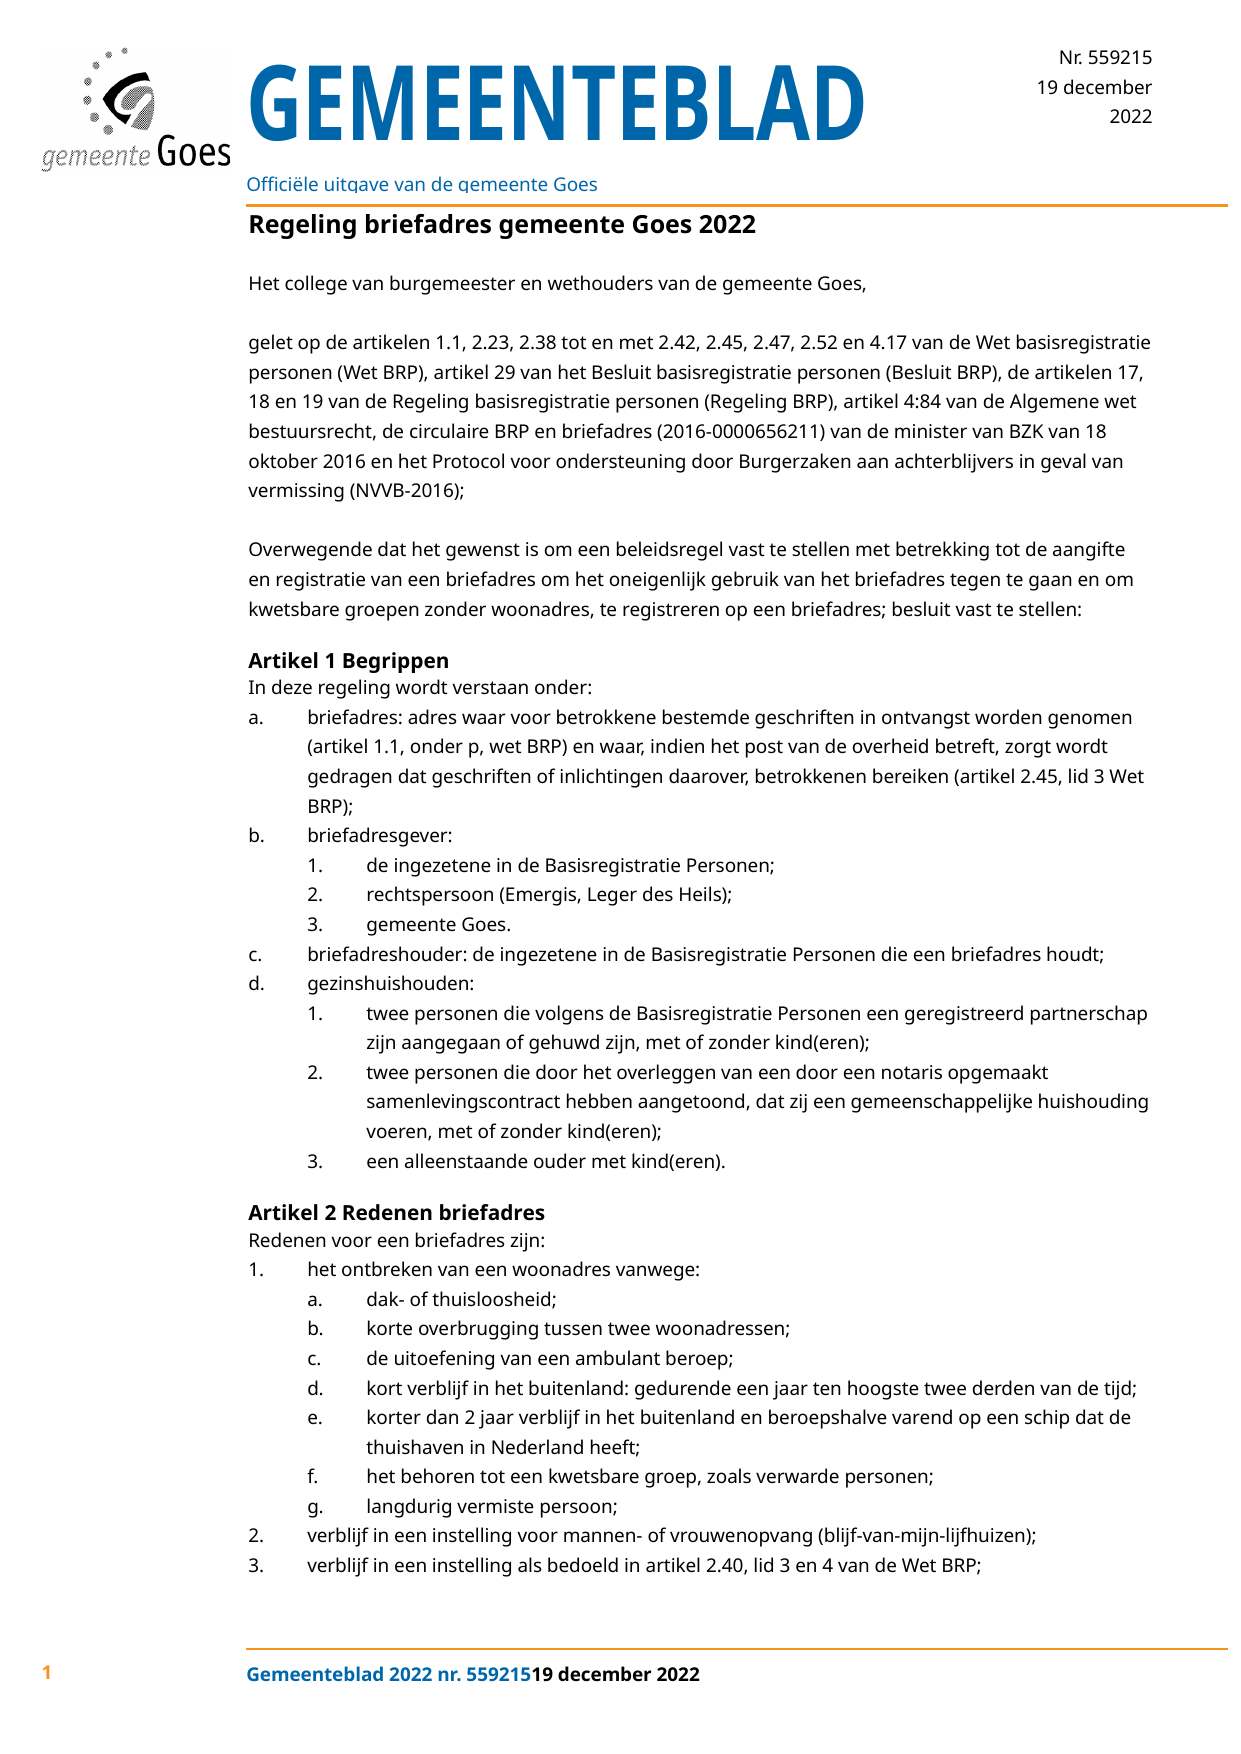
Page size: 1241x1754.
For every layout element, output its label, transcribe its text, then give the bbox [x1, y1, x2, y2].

text In deze regeling wordt verstaan onder: [248, 674, 1152, 700]
list langdurig vermiste persoon; [307, 1493, 1152, 1519]
list twee personen die door het overleggen van een door een notaris opgemaakt samenlevingscontract hebben aangetoond, dat zij een gemeenschappelijke huishouding voeren, met of zonder kind(eren); [307, 1059, 1152, 1144]
list een alleenstaande ouder met kind(eren). [307, 1148, 1152, 1174]
list korte overbrugging tussen twee woonadressen; [307, 1316, 1152, 1341]
list korter dan 2 jaar verblijf in het buitenland en beroepshalve varend op een schip dat de thuishaven in Nederland heeft; [307, 1404, 1152, 1459]
list gemeente Goes. [307, 911, 1152, 937]
text Overwegende dat het gewenst is om een beleidsregel vast te stellen met betrekking tot de aangifte en registratie van een briefadres om het oneigenlijk gebruik van het briefadres tegen te gaan en om kwetsbare groepen zonder woonadres, te registreren op een briefadres; besluit vast te stellen: [248, 537, 1152, 621]
text Artikel 1 Begrippen [248, 646, 1152, 674]
text Regeling briefadres gemeente Goes 2022 [248, 207, 1152, 241]
text gelet op de artikelen 1.1, 2.23, 2.38 tot en met 2.42, 2.45, 2.47, 2.52 en 4.17 van de Wet basisregistratie personen (Wet BRP), artikel 29 van het Besluit basisregistratie personen (Besluit BRP), de artikelen 17, 18 en 19 van de Regeling basisregistratie personen (Regeling BRP), artikel 4:84 van de Algemene wet bestuursrecht, de circulaire BRP en briefadres (2016-0000656211) van de minister van BZK van 18 oktober 2016 en het Protocol voor ondersteuning door Burgerzaken aan achterblijvers in geval van vermissing (NVVB-2016); [248, 329, 1152, 503]
text Artikel 2 Redenen briefadres [248, 1198, 1152, 1227]
list verblijf in een instelling als bedoeld in artikel 2.40, lid 3 en 4 van de Wet BRP; [248, 1552, 1152, 1578]
list twee personen die volgens de Basisregistratie Personen een geregistreerd partnerschap zijn aangegaan of gehuwd zijn, met of zonder kind(eren); [307, 1000, 1152, 1055]
list de ingezetene in de Basisregistratie Personen; [307, 852, 1152, 878]
text Redenen voor een briefadres zijn: [248, 1227, 1152, 1252]
list briefadres: adres waar voor betrokkene bestemde geschriften in ontvangst worden genomen (artikel 1.1, onder p, wet BRP) en waar, indien het post van de overheid betreft, zorgt wordt gedragen dat geschriften of inlichtingen daarover, betrokkenen bereiken (artikel 2.45, lid 3 Wet BRP); [248, 704, 1152, 819]
list verblijf in een instelling voor mannen- of vrouwenopvang (blijf-van-mijn-lijfhuizen); [248, 1523, 1152, 1548]
list briefadresgever: [248, 822, 1152, 848]
list dak- of thuisloosheid; [307, 1286, 1152, 1312]
list de uitoefening van een ambulant beroep; [307, 1345, 1152, 1371]
picture [41, 47, 231, 172]
list gezinshuishouden: [248, 970, 1152, 996]
text Het college van burgemeester en wethouders van de gemeente Goes, [248, 270, 1152, 296]
list het behoren tot een kwetsbare groep, zoals verwarde personen; [307, 1463, 1152, 1489]
list briefadreshouder: de ingezetene in de Basisregistratie Personen die een briefadres houdt; [248, 941, 1152, 967]
list kort verblijf in het buitenland: gedurende een jaar ten hoogste twee derden van de tijd; [307, 1375, 1152, 1400]
list rechtspersoon (Emergis, Leger des Heils); [307, 882, 1152, 907]
list het ontbreken van een woonadres vanwege: [248, 1256, 1152, 1282]
